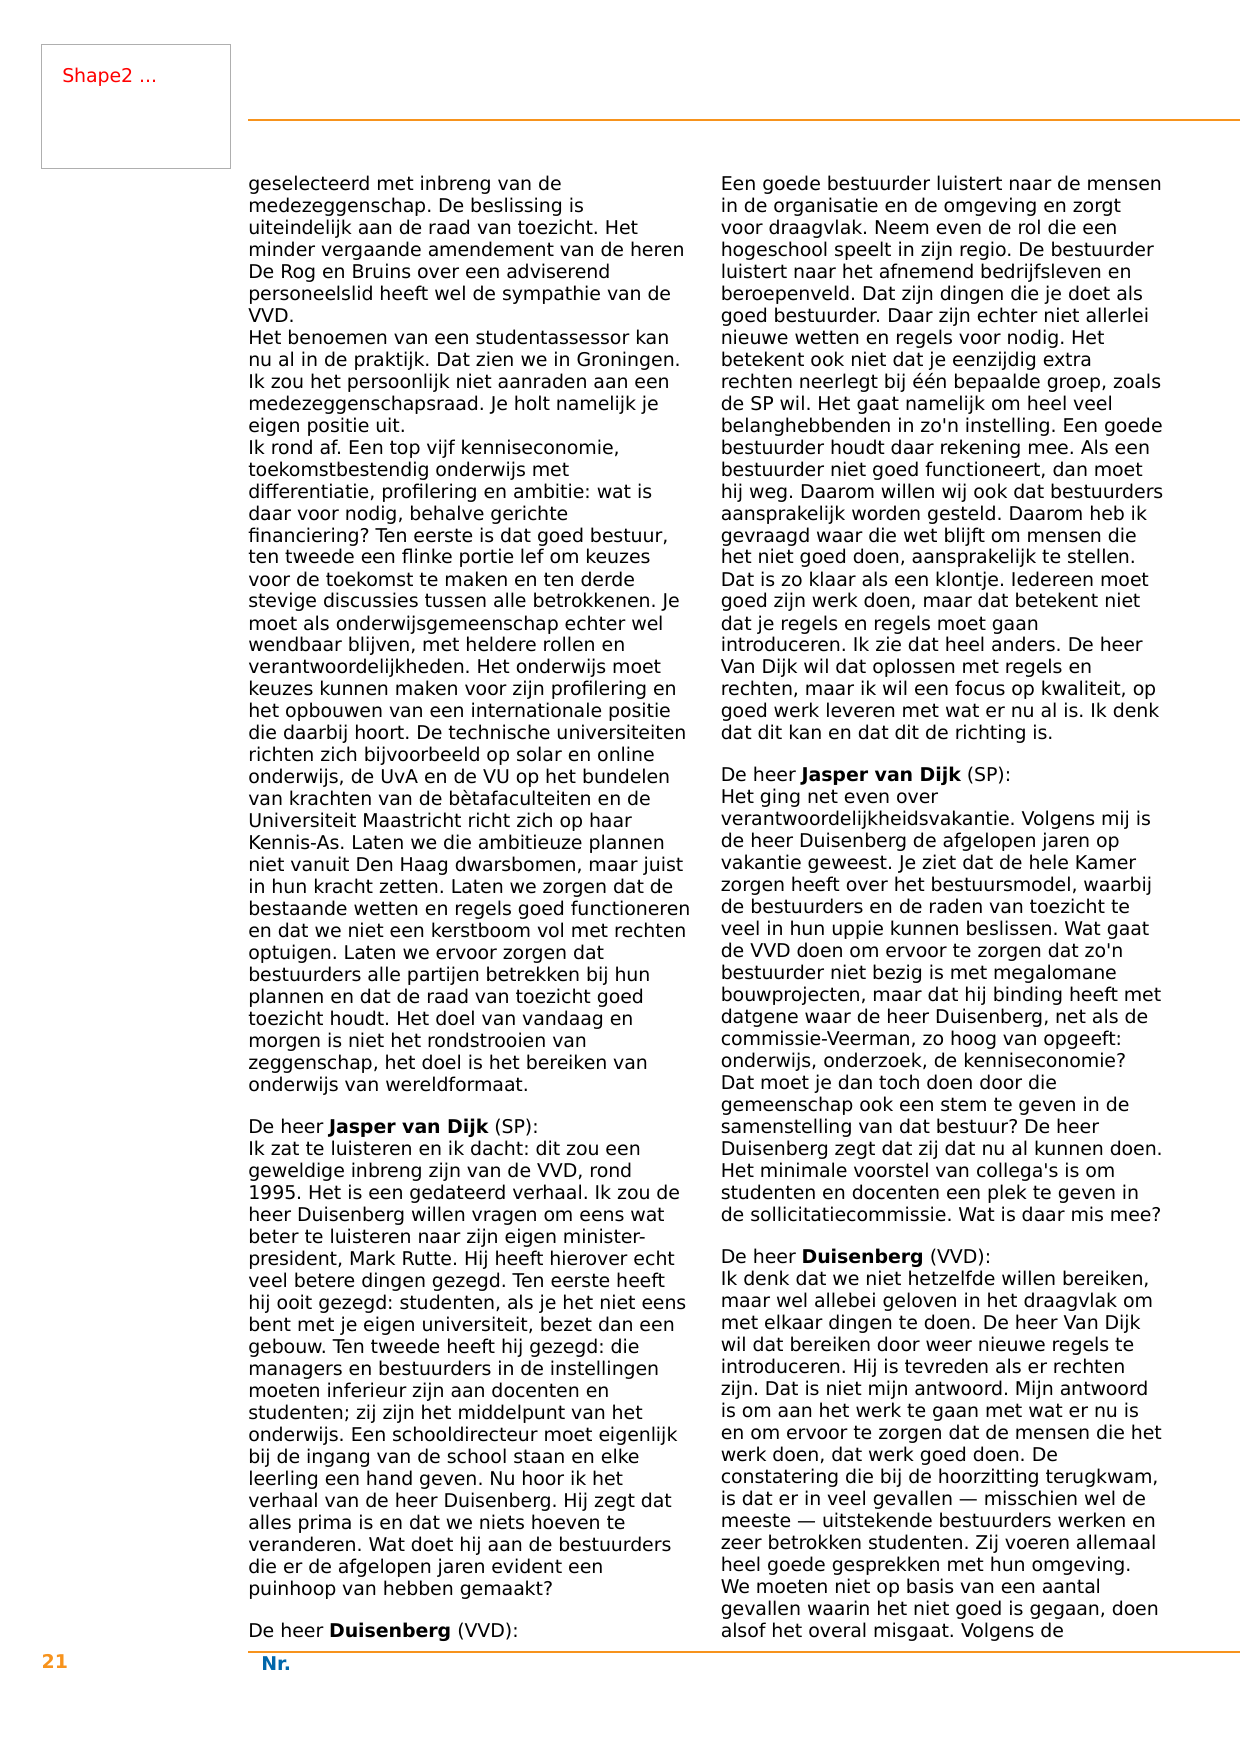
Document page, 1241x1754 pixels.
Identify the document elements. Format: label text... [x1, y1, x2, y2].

text Ik zat te luisteren en ik dacht: dit zou een geweldige inbreng zijn van de VVD, rond 1995. Het is een gedateerd verhaal. Ik zou de heer Duisenberg willen vragen om eens wat beter te luisteren naar zijn eigen minister-president, Mark Rutte. Hij heeft hierover echt veel betere dingen gezegd. Ten eerste heeft hij ooit gezegd: studenten, als je het niet eens bent met je eigen universiteit, bezet dan een gebouw. Ten tweede heeft hij gezegd: die managers en bestuurders in de instellingen moeten inferieur zijn aan docenten en studenten; zij zijn het middelpunt van het onderwijs. Een schooldirecteur moet eigenlijk bij de ingang van de school staan en elke leerling een hand geven. Nu hoor ik het verhaal van de heer Duisenberg. Hij zegt dat alles prima is en dat we niets hoeven te veranderen. Wat doet hij aan de bestuurders die er de afgelopen jaren evident een puinhoop van hebben gemaakt? [248, 1138, 691, 1599]
text De heer Jasper van Dijk (SP): [248, 1116, 691, 1138]
text De heer Jasper van Dijk (SP): [721, 764, 1163, 786]
text Het benoemen van een studentassessor kan nu al in de praktijk. Dat zien we in Groningen. Ik zou het persoonlijk niet aanraden aan een medezeggenschapsraad. Je holt namelijk je eigen positie uit. [248, 327, 691, 437]
text Ik denk dat we niet hetzelfde willen bereiken, maar wel allebei geloven in het draagvlak om met elkaar dingen te doen. De heer Van Dijk wil dat bereiken door weer nieuwe regels te introduceren. Hij is tevreden als er rechten zijn. Dat is niet mijn antwoord. Mijn antwoord is om aan het werk te gaan met wat er nu is en om ervoor te zorgen dat de mensen die het werk doen, dat werk goed doen. De constatering die bij de hoorzitting terugkwam, is dat er in veel gevallen — misschien wel de meeste — uitstekende bestuurders werken en zeer betrokken studenten. Zij voeren allemaal heel goede gesprekken met hun omgeving. We moeten niet op basis van een aantal gevallen waarin het niet goed is gegaan, doen alsof het overal misgaat. Volgens de [721, 1268, 1163, 1641]
text Ik rond af. Een top vijf kenniseconomie, toekomstbestendig onderwijs met differentiatie, profilering en ambitie: wat is daar voor nodig, behalve gerichte financiering? Ten eerste is dat goed bestuur, ten tweede een flinke portie lef om keuzes voor de toekomst te maken en ten derde stevige discussies tussen alle betrokkenen. Je moet als onderwijsgemeenschap echter wel wendbaar blijven, met heldere rollen en verantwoordelijkheden. Het onderwijs moet keuzes kunnen maken voor zijn profilering en het opbouwen van een internationale positie die daarbij hoort. De technische universiteiten richten zich bijvoorbeeld op solar en online onderwijs, de UvA en de VU op het bundelen van krachten van de bètafaculteiten en de Universiteit Maastricht richt zich op haar Kennis-As. Laten we die ambitieuze plannen niet vanuit Den Haag dwarsbomen, maar juist in hun kracht zetten. Laten we zorgen dat de bestaande wetten en regels goed functioneren en dat we niet een kerstboom vol met rechten optuigen. Laten we ervoor zorgen dat bestuurders alle partijen betrekken bij hun plannen en dat de raad van toezicht goed toezicht houdt. Het doel van vandaag en morgen is niet het rondstrooien van zeggenschap, het doel is het bereiken van onderwijs van wereldformaat. [248, 437, 691, 1096]
text De heer Duisenberg (VVD): [248, 1619, 691, 1641]
text Een goede bestuurder luistert naar de mensen in de organisatie en de omgeving en zorgt voor draagvlak. Neem even de rol die een hogeschool speelt in zijn regio. De bestuurder luistert naar het afnemend bedrijfsleven en beroepenveld. Dat zijn dingen die je doet als goed bestuurder. Daar zijn echter niet allerlei nieuwe wetten en regels voor nodig. Het betekent ook niet dat je eenzijdig extra rechten neerlegt bij één bepaalde groep, zoals de SP wil. Het gaat namelijk om heel veel belanghebbenden in zo'n instelling. Een goede bestuurder houdt daar rekening mee. Als een bestuurder niet goed functioneert, dan moet hij weg. Daarom willen wij ook dat bestuurders aansprakelijk worden gesteld. Daarom heb ik gevraagd waar die wet blijft om mensen die het niet goed doen, aansprakelijk te stellen. Dat is zo klaar als een klontje. Iedereen moet goed zijn werk doen, maar dat betekent niet dat je regels en regels moet gaan introduceren. Ik zie dat heel anders. De heer Van Dijk wil dat oplossen met regels en rechten, maar ik wil een focus op kwaliteit, op goed werk leveren met wat er nu al is. Ik denk dat dit kan en dat dit de richting is. [721, 173, 1163, 744]
text geselecteerd met inbreng van de medezeggenschap. De beslissing is uiteindelijk aan de raad van toezicht. Het minder vergaande amendement van de heren De Rog en Bruins over een adviserend personeelslid heeft wel de sympathie van de VVD. [248, 173, 691, 327]
text De heer Duisenberg (VVD): [721, 1246, 1163, 1268]
text Het ging net even over verantwoordelijkheidsvakantie. Volgens mij is de heer Duisenberg de afgelopen jaren op vakantie geweest. Je ziet dat de hele Kamer zorgen heeft over het bestuursmodel, waarbij de bestuurders en de raden van toezicht te veel in hun uppie kunnen beslissen. Wat gaat de VVD doen om ervoor te zorgen dat zo'n bestuurder niet bezig is met megalomane bouwprojecten, maar dat hij binding heeft met datgene waar de heer Duisenberg, net als de commissie-Veerman, zo hoog van opgeeft: onderwijs, onderzoek, de kenniseconomie? Dat moet je dan toch doen door die gemeenschap ook een stem te geven in de samenstelling van dat bestuur? De heer Duisenberg zegt dat zij dat nu al kunnen doen. Het minimale voorstel van collega's is om studenten en docenten een plek te geven in de sollicitatiecommissie. Wat is daar mis mee? [721, 786, 1163, 1226]
